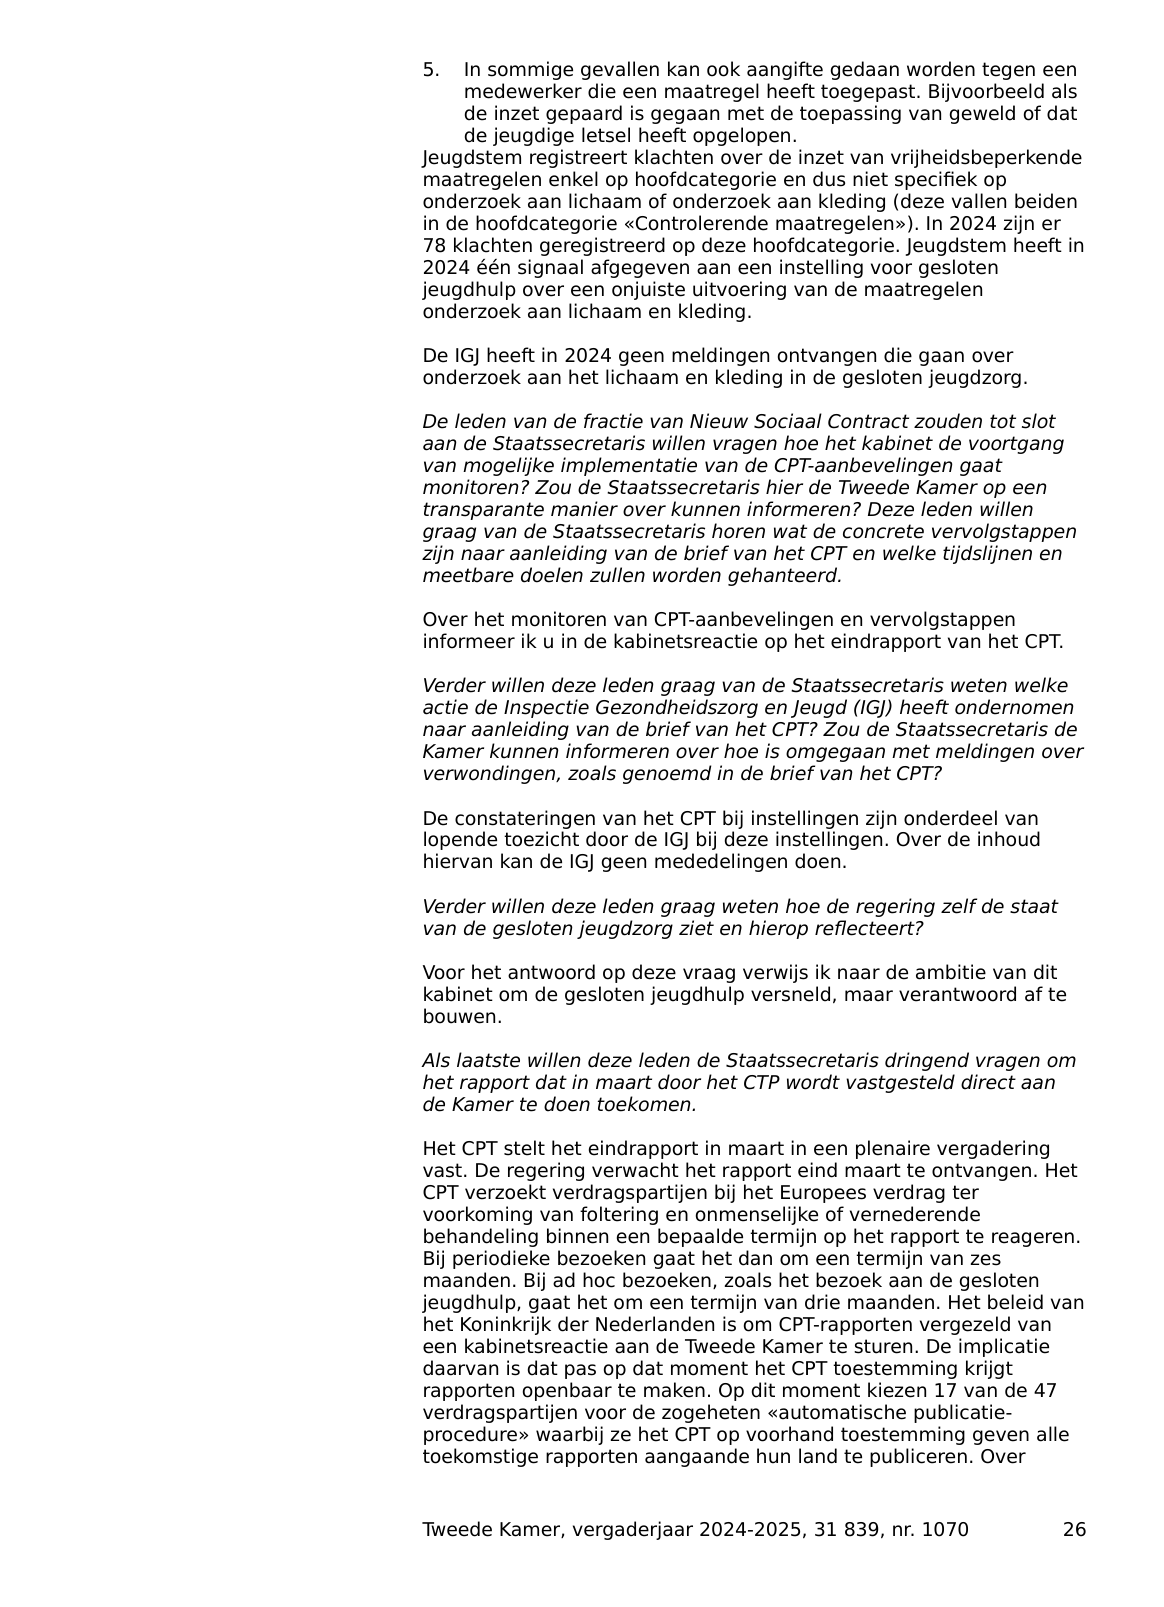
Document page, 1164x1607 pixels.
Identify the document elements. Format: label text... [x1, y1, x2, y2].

text Verder willen deze leden graag weten hoe de regering zelf de staat van de gesloten jeugdzorg ziet en hierop reflecteert? [422, 896, 1087, 939]
text De IGJ heeft in 2024 geen meldingen ontvangen die gaan over onderzoek aan het lichaam en kleding in de gesloten jeugdzorg. [422, 345, 1087, 389]
text Voor het antwoord op deze vraag verwijs ik naar de ambitie van dit kabinet om de gesloten jeugdhulp versneld, maar verantwoord af te bouwen. [422, 962, 1087, 1028]
text Verder willen deze leden graag van de Staatssecretaris weten welke actie de Inspectie Gezondheidszorg en Jeugd (IGJ) heeft ondernomen naar aanleiding van de brief van het CPT? Zou de Staatssecretaris de Kamer kunnen informeren over hoe is omgegaan met meldingen over verwondingen, zoals genoemd in de brief van het CPT? [422, 675, 1087, 785]
text Het CPT stelt het eindrapport in maart in een plenaire vergadering vast. De regering verwacht het rapport eind maart te ontvangen. Het CPT verzoekt verdragspartijen bij het Europees verdrag ter voorkoming van foltering en onmenselijke of vernederende behandeling binnen een bepaalde termijn op het rapport te reageren. Bij periodieke bezoeken gaat het dan om een termijn van zes maanden. Bij ad hoc bezoeken, zoals het bezoek aan de gesloten jeugdhulp, gaat het om een termijn van drie maanden. Het beleid van het Koninkrijk der Nederlanden is om CPT-rapporten vergezeld van een kabinetsreactie aan de Tweede Kamer te sturen. De implicatie daarvan is dat pas op dat moment het CPT toestemming krijgt rapporten openbaar te maken. Op dit moment kiezen 17 van de 47 verdragspartijen voor de zogeheten «automatische publicatie-procedure» waarbij ze het CPT op voorhand toestemming geven alle toekomstige rapporten aangaande hun land te publiceren. Over [422, 1138, 1087, 1468]
text Als laatste willen deze leden de Staatssecretaris dringend vragen om het rapport dat in maart door het CTP wordt vastgesteld direct aan de Kamer te doen toekomen. [422, 1050, 1087, 1116]
text De leden van de fractie van Nieuw Sociaal Contract zouden tot slot aan de Staatssecretaris willen vragen hoe het kabinet de voortgang van mogelijke implementatie van de CPT-aanbevelingen gaat monitoren? Zou de Staatssecretaris hier de Tweede Kamer op een transparante manier over kunnen informeren? Deze leden willen graag van de Staatssecretaris horen wat de concrete vervolgstappen zijn naar aanleiding van de brief van het CPT en welke tijdslijnen en meetbare doelen zullen worden gehanteerd. [422, 411, 1087, 587]
text 5. In sommige gevallen kan ook aangifte gedaan worden tegen een medewerker die een maatregel heeft toegepast. Bijvoorbeeld als de inzet gepaard is gegaan met de toepassing van geweld of dat de jeugdige letsel heeft opgelopen. [422, 59, 1087, 147]
text De constateringen van het CPT bij instellingen zijn onderdeel van lopende toezicht door de IGJ bij deze instellingen. Over de inhoud hiervan kan de IGJ geen mededelingen doen. [422, 807, 1087, 873]
text Over het monitoren van CPT-aanbevelingen en vervolgstappen informeer ik u in de kabinetsreactie op het eindrapport van het CPT. [422, 609, 1087, 653]
text Jeugdstem registreert klachten over de inzet van vrijheidsbeperkende maatregelen enkel op hoofdcategorie en dus niet specifiek op onderzoek aan lichaam of onderzoek aan kleding (deze vallen beiden in de hoofdcategorie «Controlerende maatregelen»). In 2024 zijn er 78 klachten geregistreerd op deze hoofdcategorie. Jeugdstem heeft in 2024 één signaal afgegeven aan een instelling voor gesloten jeugdhulp over een onjuiste uitvoering van de maatregelen onderzoek aan lichaam en kleding. [422, 147, 1087, 323]
